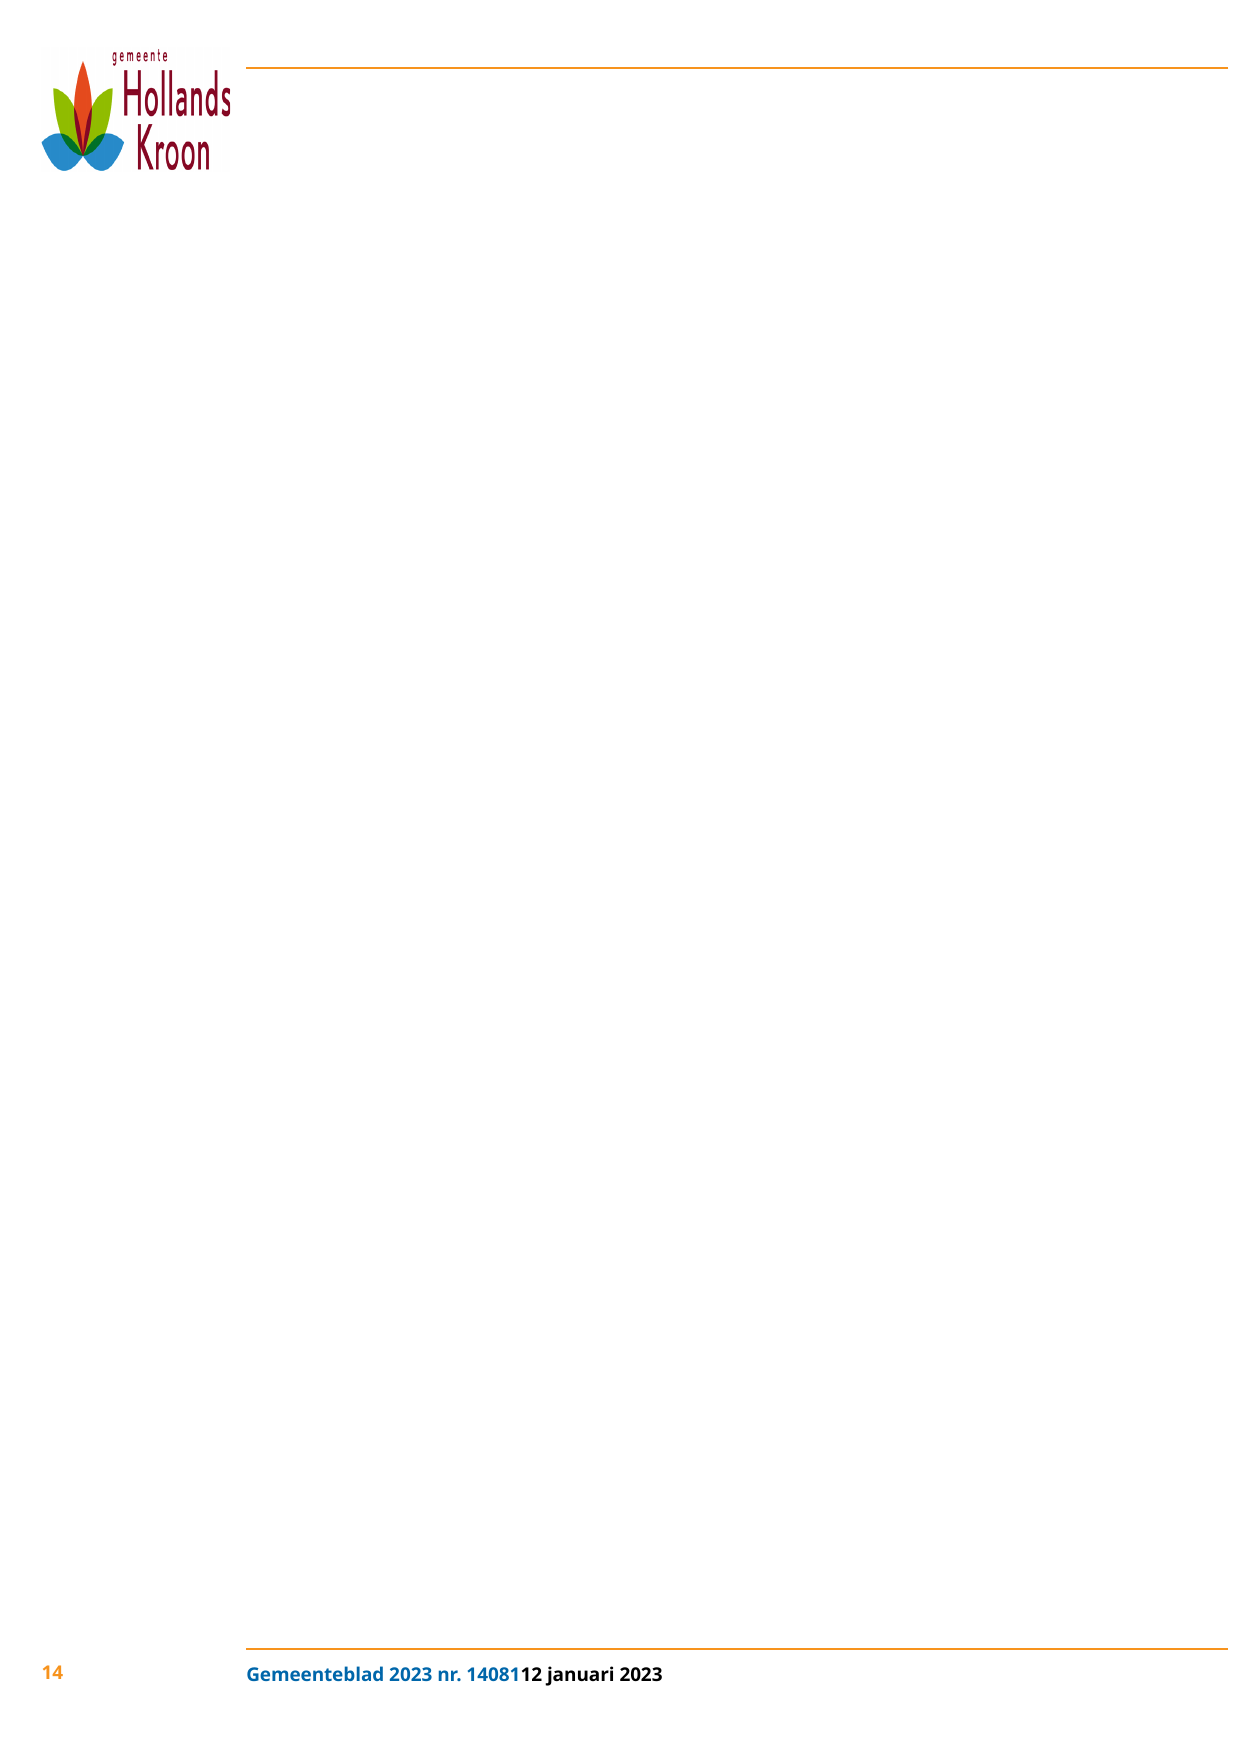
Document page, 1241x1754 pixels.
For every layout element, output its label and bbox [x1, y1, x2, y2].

picture [41, 47, 231, 172]
